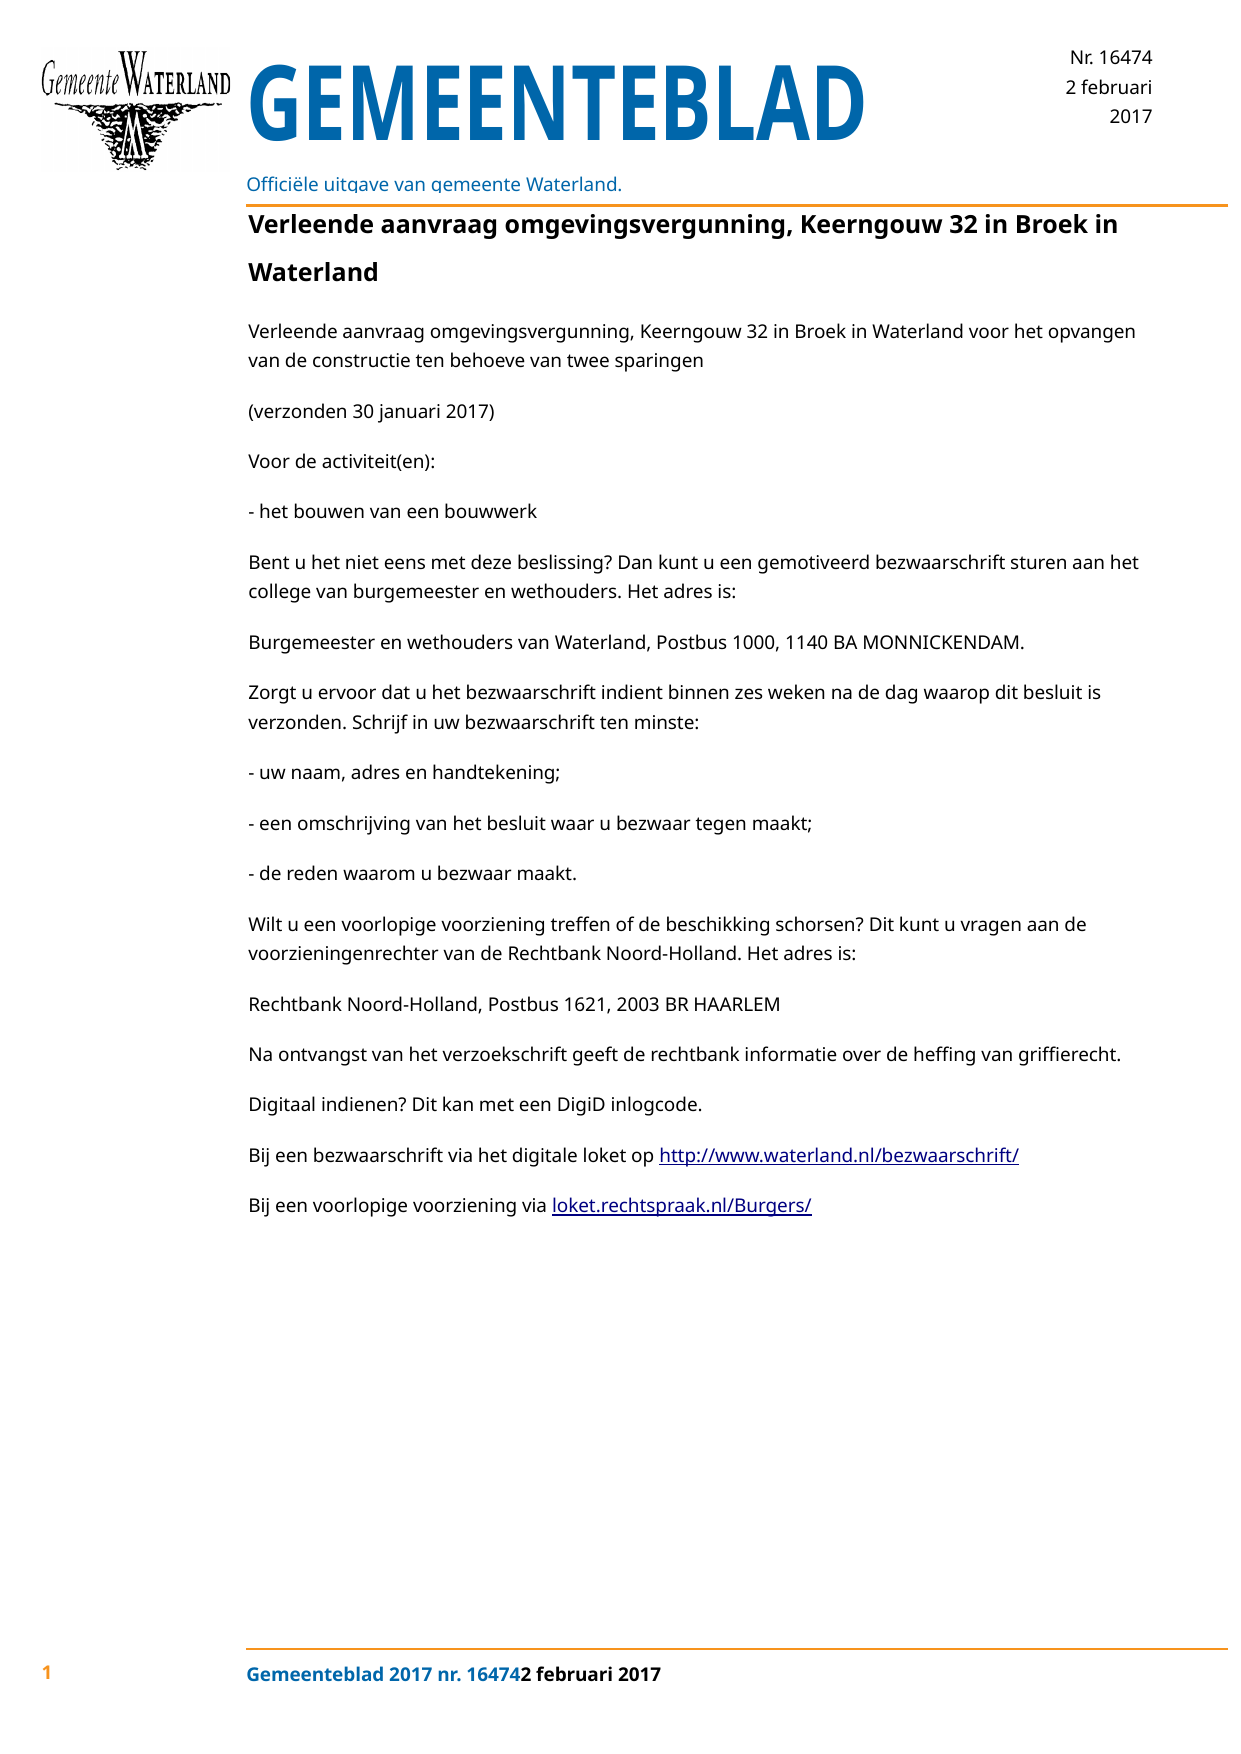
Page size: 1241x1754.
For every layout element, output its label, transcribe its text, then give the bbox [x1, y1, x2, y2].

text Wilt u een voorlopige voorziening treffen of de beschikking schorsen? Dit kunt u vragen aan de voorzieningenrechter van de Rechtbank Noord-Holland. Het adres is: [248, 911, 1152, 966]
text Voor de activiteit(en): [248, 448, 1152, 474]
text Bij een voorlopige voorziening via loket.rechtspraak.nl/Burgers/ [248, 1192, 1152, 1218]
picture [41, 47, 231, 172]
text Digitaal indienen? Dit kan met een DigiD inlogcode. [248, 1092, 1152, 1117]
text - uw naam, adres en handtekening; [248, 759, 1152, 785]
text Bent u het niet eens met deze beslissing? Dan kunt u een gemotiveerd bezwaarschrift sturen aan het college van burgemeester en wethouders. Het adres is: [248, 549, 1152, 604]
text Verleende aanvraag omgevingsvergunning, Keerngouw 32 in Broek in Waterland voor het opvangen van de constructie ten behoeve van twee sparingen [248, 318, 1152, 373]
text (verzonden 30 januari 2017) [248, 398, 1152, 424]
text Zorgt u ervoor dat u het bezwaarschrift indient binnen zes weken na de dag waarop dit besluit is verzonden. Schrijf in uw bezwaarschrift ten minste: [248, 679, 1152, 735]
text - een omschrijving van het besluit waar u bezwaar tegen maakt; [248, 810, 1152, 836]
text Burgemeester en wethouders van Waterland, Postbus 1000, 1140 BA MONNICKENDAM. [248, 629, 1152, 655]
text Rechtbank Noord-Holland, Postbus 1621, 2003 BR HAARLEM [248, 991, 1152, 1017]
text Na ontvangst van het verzoekschrift geeft de rechtbank informatie over de heffing van griffierecht. [248, 1041, 1152, 1067]
text - de reden waarom u bezwaar maakt. [248, 860, 1152, 886]
text - het bouwen van een bouwwerk [248, 499, 1152, 524]
text Verleende aanvraag omgevingsvergunning, Keerngouw 32 in Broek in Waterland [248, 207, 1152, 288]
text Bij een bezwaarschrift via het digitale loket op http://www.waterland.nl/bezwaarschrift/ [248, 1142, 1152, 1168]
